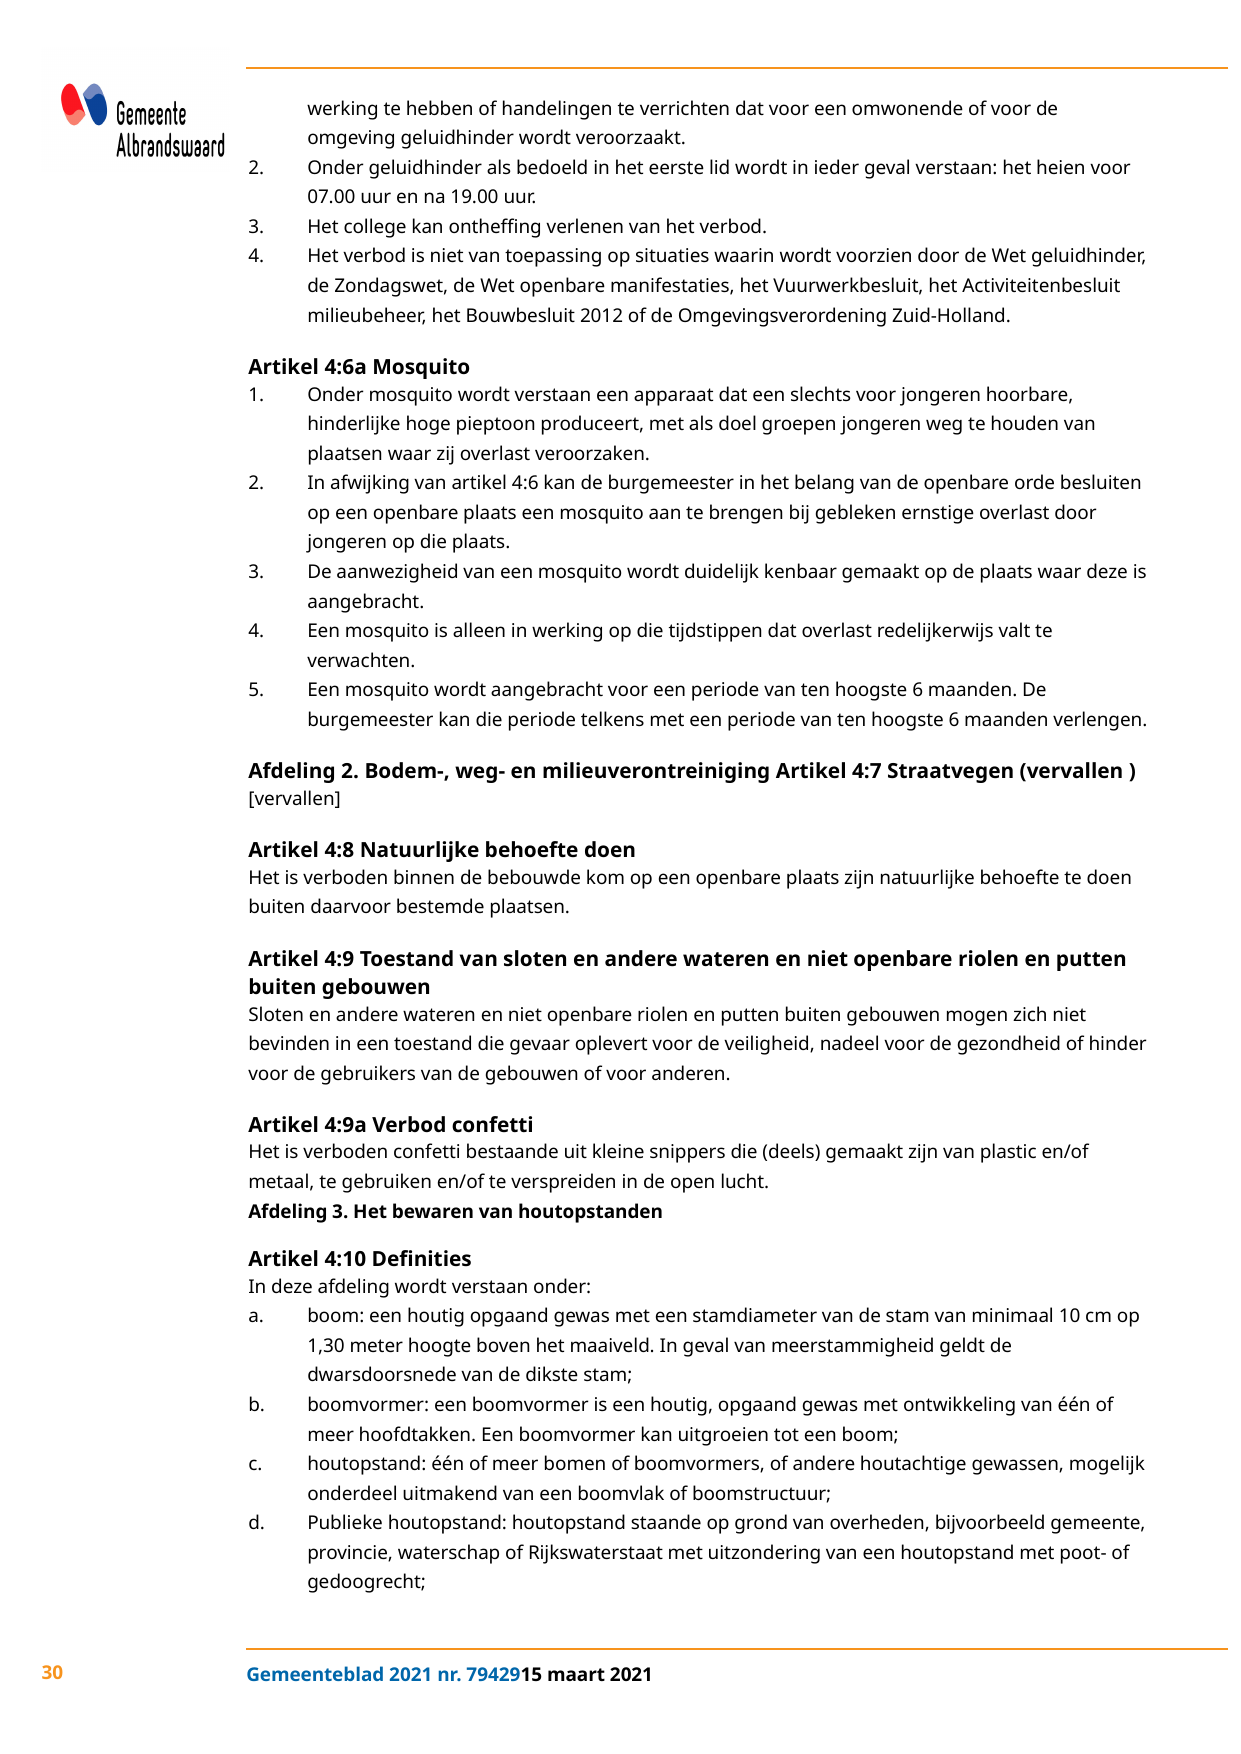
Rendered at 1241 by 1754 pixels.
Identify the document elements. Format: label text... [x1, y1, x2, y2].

text Het is verboden binnen de bebouwde kom op een openbare plaats zijn natuurlijke behoefte te doen buiten daarvoor bestemde plaatsen. [248, 864, 1152, 919]
text Artikel 4:8 Natuurlijke behoefte doen [248, 835, 1152, 864]
list Onder geluidhinder als bedoeld in het eerste lid wordt in ieder geval verstaan: het heien voor 07.00 uur en na 19.00 uur. [248, 154, 1152, 209]
list boomvormer: een boomvormer is een houtig, opgaand gewas met ontwikkeling van één of meer hoofdtakken. Een boomvormer kan uitgroeien tot een boom; [248, 1391, 1152, 1447]
text [vervallen] [248, 785, 1152, 811]
picture [41, 47, 231, 172]
list boom: een houtig opgaand gewas met een stamdiameter van de stam van minimaal 10 cm op 1,30 meter hoogte boven het maaiveld. In geval van meerstammigheid geldt de dwarsdoorsnede van de dikste stam; [248, 1302, 1152, 1387]
text Artikel 4:9 Toestand van sloten en andere wateren en niet openbare riolen en putten buiten gebouwen [248, 944, 1152, 1001]
text Artikel 4:10 Definities [248, 1244, 1152, 1273]
list Een mosquito wordt aangebracht voor een periode van ten hoogste 6 maanden. De burgemeester kan die periode telkens met een periode van ten hoogste 6 maanden verlengen. [248, 677, 1152, 732]
list De aanwezigheid van een mosquito wordt duidelijk kenbaar gemaakt op de plaats waar deze is aangebracht. [248, 558, 1152, 613]
text Artikel 4:6a Mosquito [248, 352, 1152, 381]
list In afwijking van artikel 4:6 kan de burgemeester in het belang van de openbare orde besluiten op een openbare plaats een mosquito aan te brengen bij gebleken ernstige overlast door jongeren op die plaats. [248, 469, 1152, 554]
text Afdeling 3. Het bewaren van houtopstanden [248, 1198, 1152, 1224]
list werking te hebben of handelingen te verrichten dat voor een omwonende of voor de omgeving geluidhinder wordt veroorzaakt. [248, 95, 1152, 150]
list houtopstand: één of meer bomen of boomvormers, of andere houtachtige gewassen, mogelijk onderdeel uitmakend van een boomvlak of boomstructuur; [248, 1450, 1152, 1506]
text Sloten en andere wateren en niet openbare riolen en putten buiten gebouwen mogen zich niet bevinden in een toestand die gevaar oplevert voor de veiligheid, nadeel voor de gezondheid of hinder voor de gebruikers van de gebouwen of voor anderen. [248, 1001, 1152, 1086]
list Onder mosquito wordt verstaan een apparaat dat een slechts voor jongeren hoorbare, hinderlijke hoge pieptoon produceert, met als doel groepen jongeren weg te houden van plaatsen waar zij overlast veroorzaken. [248, 381, 1152, 466]
list Publieke houtopstand: houtopstand staande op grond van overheden, bijvoorbeeld gemeente, provincie, waterschap of Rijkswaterstaat met uitzondering van een houtopstand met poot- of gedoogrecht; [248, 1509, 1152, 1594]
list Het college kan ontheffing verlenen van het verbod. [248, 213, 1152, 239]
text Het is verboden confetti bestaande uit kleine snippers die (deels) gemaakt zijn van plastic en/of metaal, te gebruiken en/of te verspreiden in de open lucht. [248, 1139, 1152, 1194]
list Het verbod is niet van toepassing op situaties waarin wordt voorzien door de Wet geluidhinder, de Zondagswet, de Wet openbare manifestaties, het Vuurwerkbesluit, het Activiteitenbesluit milieubeheer, het Bouwbesluit 2012 of de Omgevingsverordening Zuid-Holland. [248, 243, 1152, 328]
text Artikel 4:9a Verbod confetti [248, 1110, 1152, 1139]
text Afdeling 2. Bodem-, weg- en milieuverontreiniging Artikel 4:7 Straatvegen (vervallen ) [248, 757, 1152, 785]
list Een mosquito is alleen in werking op die tijdstippen dat overlast redelijkerwijs valt te verwachten. [248, 617, 1152, 673]
text In deze afdeling wordt verstaan onder: [248, 1273, 1152, 1299]
